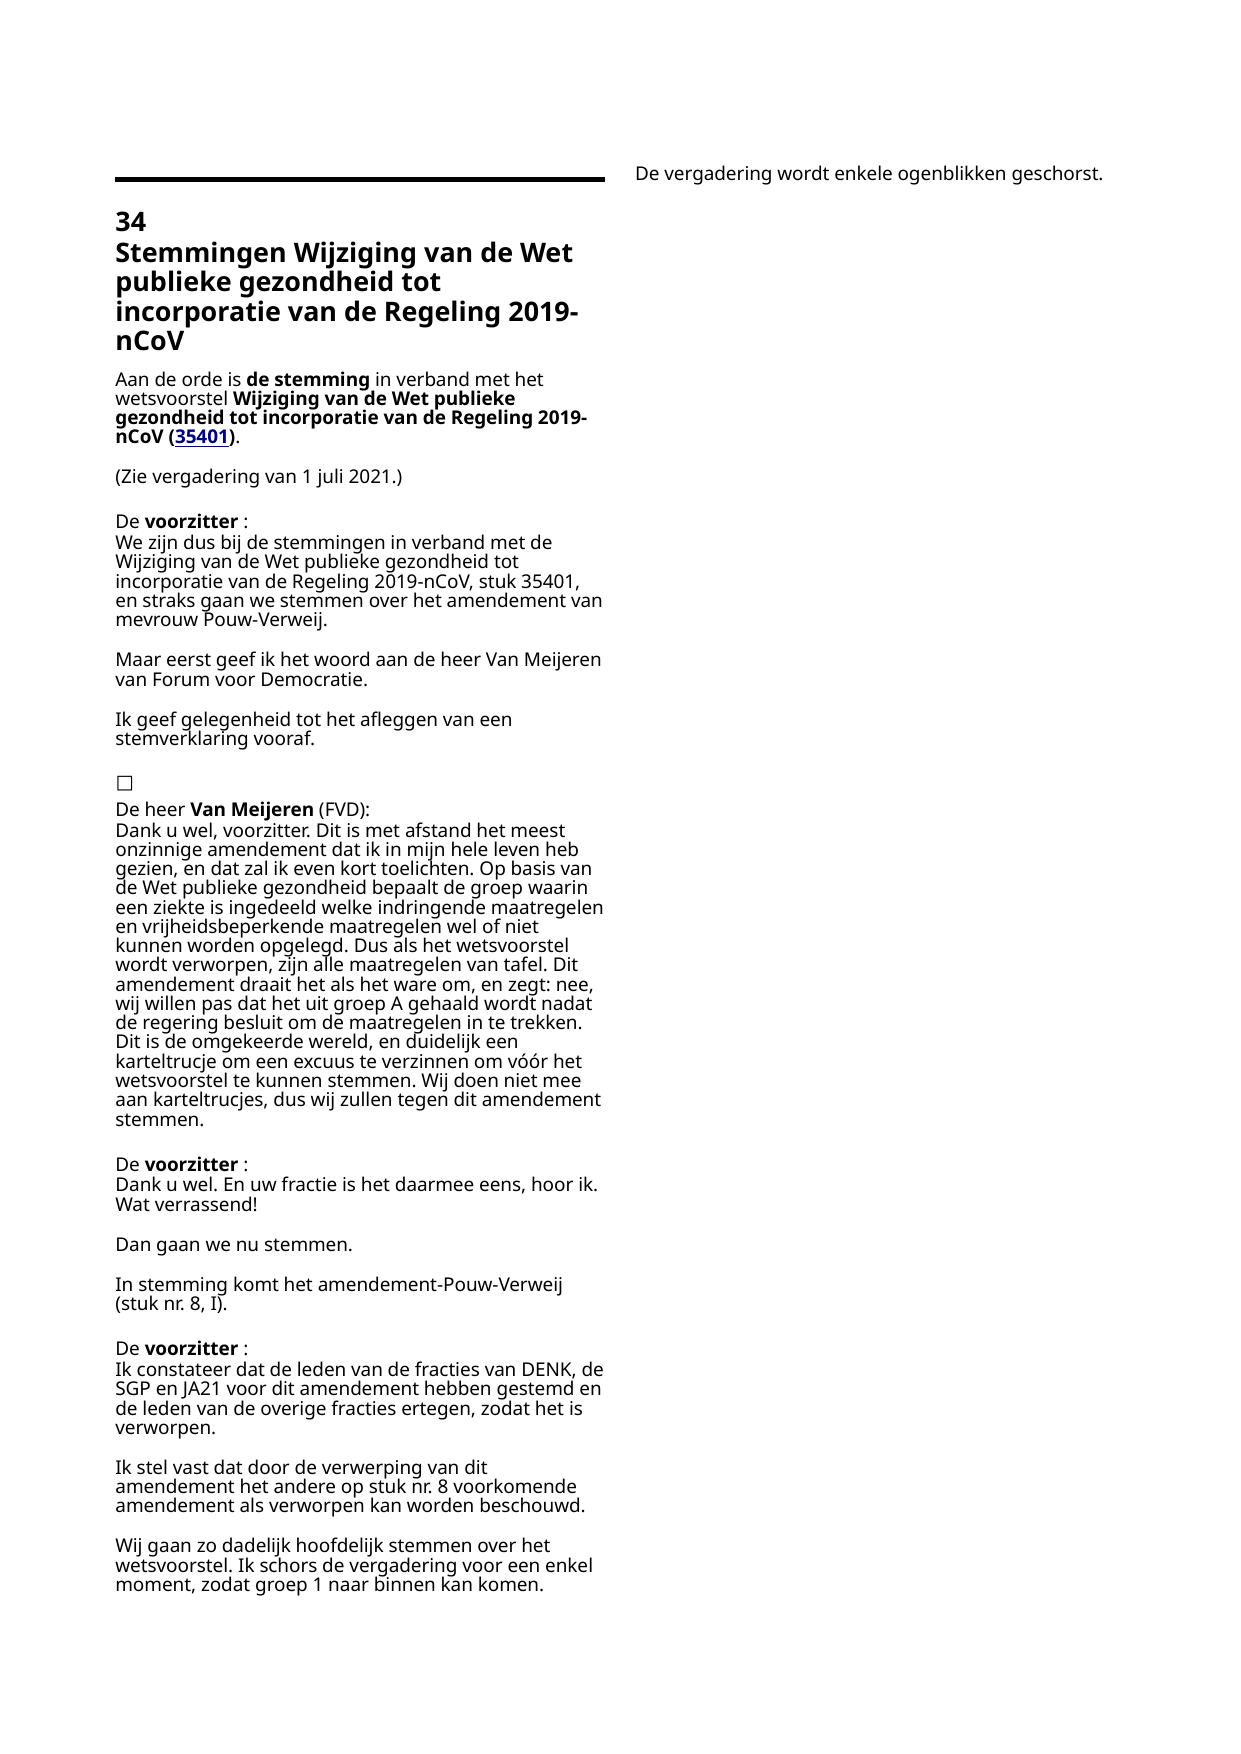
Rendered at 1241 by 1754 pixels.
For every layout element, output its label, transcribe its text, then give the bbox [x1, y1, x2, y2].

text De voorzitter : [115, 1335, 605, 1361]
text Ik constateer dat de leden van de fracties van DENK, de SGP en JA21 voor dit amendement hebben gestemd en de leden van de overige fracties ertegen, zodat het is verworpen. [115, 1361, 605, 1438]
text De heer Van Meijeren (FVD): [115, 796, 605, 822]
text Dan gaan we nu stemmen. [115, 1236, 605, 1255]
text Aan de orde is de stemming in verband met het wetsvoorstel Wijziging van de Wet publieke gezondheid tot incorporatie van de Regeling 2019-nCoV (35401). [115, 371, 605, 448]
text Dank u wel. En uw fractie is het daarmee eens, hoor ik. Wat verrassend! [115, 1176, 605, 1215]
text Stemmingen Wijziging van de Wet publieke gezondheid tot incorporatie van de Regeling 2019-nCoV [115, 239, 605, 371]
text ⬜ [115, 770, 605, 796]
text 34 [115, 203, 605, 239]
text Ik geef gelegenheid tot het afleggen van een stemverklaring vooraf. [115, 711, 605, 749]
text De voorzitter : [115, 1151, 605, 1176]
text De voorzitter : [115, 508, 605, 534]
text De vergadering wordt enkele ogenblikken geschorst. [635, 165, 1125, 184]
text Wij gaan zo dadelijk hoofdelijk stemmen over het wetsvoorstel. Ik schors de vergadering voor een enkel moment, zodat groep 1 naar binnen kan komen. [115, 1537, 605, 1595]
text Maar eerst geef ik het woord aan de heer Van Meijeren van Forum voor Democratie. [115, 651, 605, 690]
text In stemming komt het amendement-Pouw-Verweij (stuk nr. 8, I). [115, 1276, 605, 1314]
text We zijn dus bij de stemmingen in verband met de Wijziging van de Wet publieke gezondheid tot incorporatie van de Regeling 2019-nCoV, stuk 35401, en straks gaan we stemmen over het amendement van mevrouw Pouw-Verweij. [115, 534, 605, 631]
text (Zie vergadering van 1 juli 2021.) [115, 468, 605, 488]
text Ik stel vast dat door de verwerping van dit amendement het andere op stuk nr. 8 voorkomende amendement als verworpen kan worden beschouwd. [115, 1459, 605, 1517]
text Dank u wel, voorzitter. Dit is met afstand het meest onzinnige amendement dat ik in mijn hele leven heb gezien, en dat zal ik even kort toelichten. Op basis van de Wet publieke gezondheid bepaalt de groep waarin een ziekte is ingedeeld welke indringende maatregelen en vrijheidsbeperkende maatregelen wel of niet kunnen worden opgelegd. Dus als het wetsvoorstel wordt verworpen, zijn alle maatregelen van tafel. Dit amendement draait het als het ware om, en zegt: nee, wij willen pas dat het uit groep A gehaald wordt nadat de regering besluit om de maatregelen in te trekken. Dit is de omgekeerde wereld, en duidelijk een karteltrucje om een excuus te verzinnen om vóór het wetsvoorstel te kunnen stemmen. Wij doen niet mee aan karteltrucjes, dus wij zullen tegen dit amendement stemmen. [115, 822, 605, 1130]
